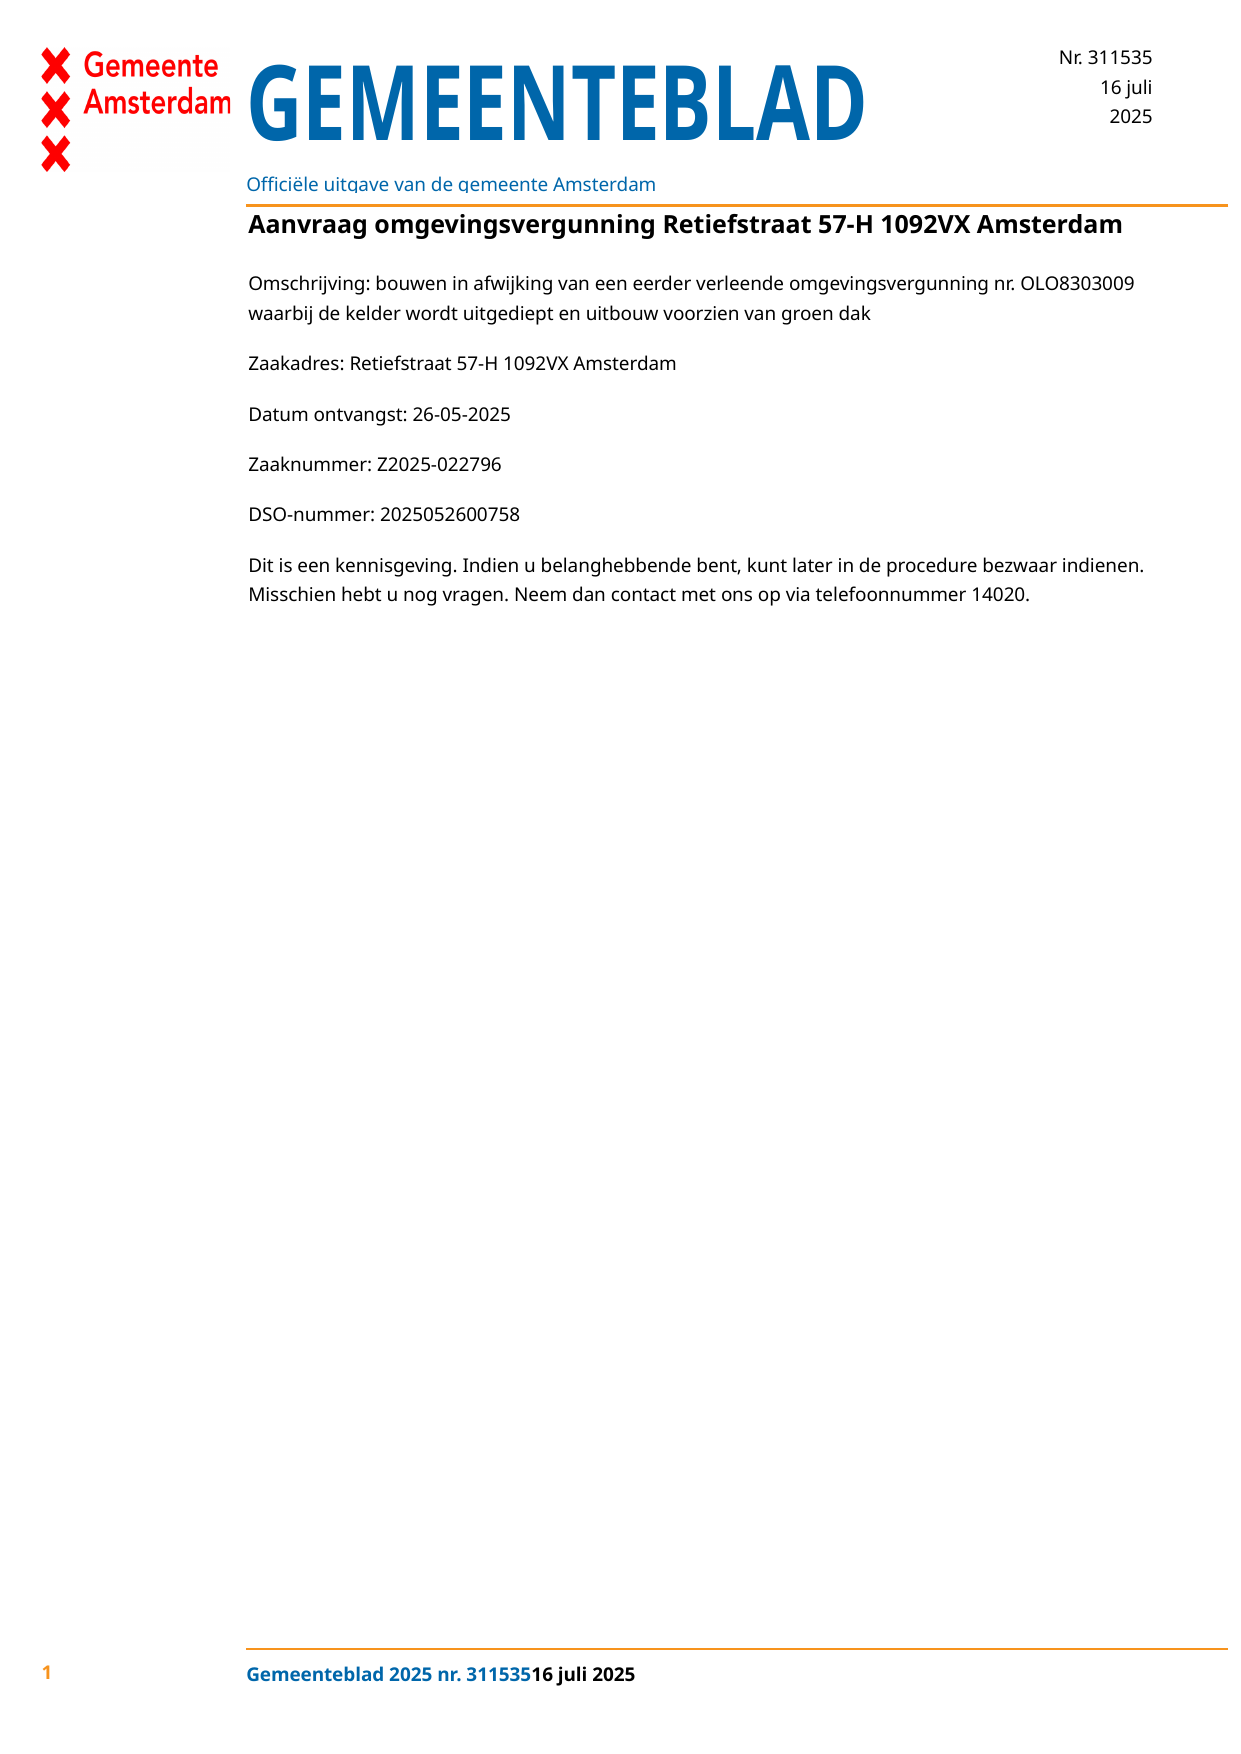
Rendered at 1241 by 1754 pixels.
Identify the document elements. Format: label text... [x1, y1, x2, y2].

picture [41, 47, 231, 172]
text Datum ontvangst: 26-05-2025 [248, 401, 1152, 426]
text Zaakadres: Retiefstraat 57-H 1092VX Amsterdam [248, 350, 1152, 376]
text Aanvraag omgevingsvergunning Retiefstraat 57-H 1092VX Amsterdam [248, 207, 1152, 241]
text Dit is een kennisgeving. Indien u belanghebbende bent, kunt later in de procedure bezwaar indienen. Misschien hebt u nog vragen. Neem dan contact met ons op via telefoonnummer 14020. [248, 552, 1152, 607]
text Zaaknummer: Z2025-022796 [248, 451, 1152, 477]
text DSO-nummer: 2025052600758 [248, 502, 1152, 527]
text Omschrijving: bouwen in afwijking van een eerder verleende omgevingsvergunning nr. OLO8303009 waarbij de kelder wordt uitgediept en uitbouw voorzien van groen dak [248, 270, 1152, 326]
